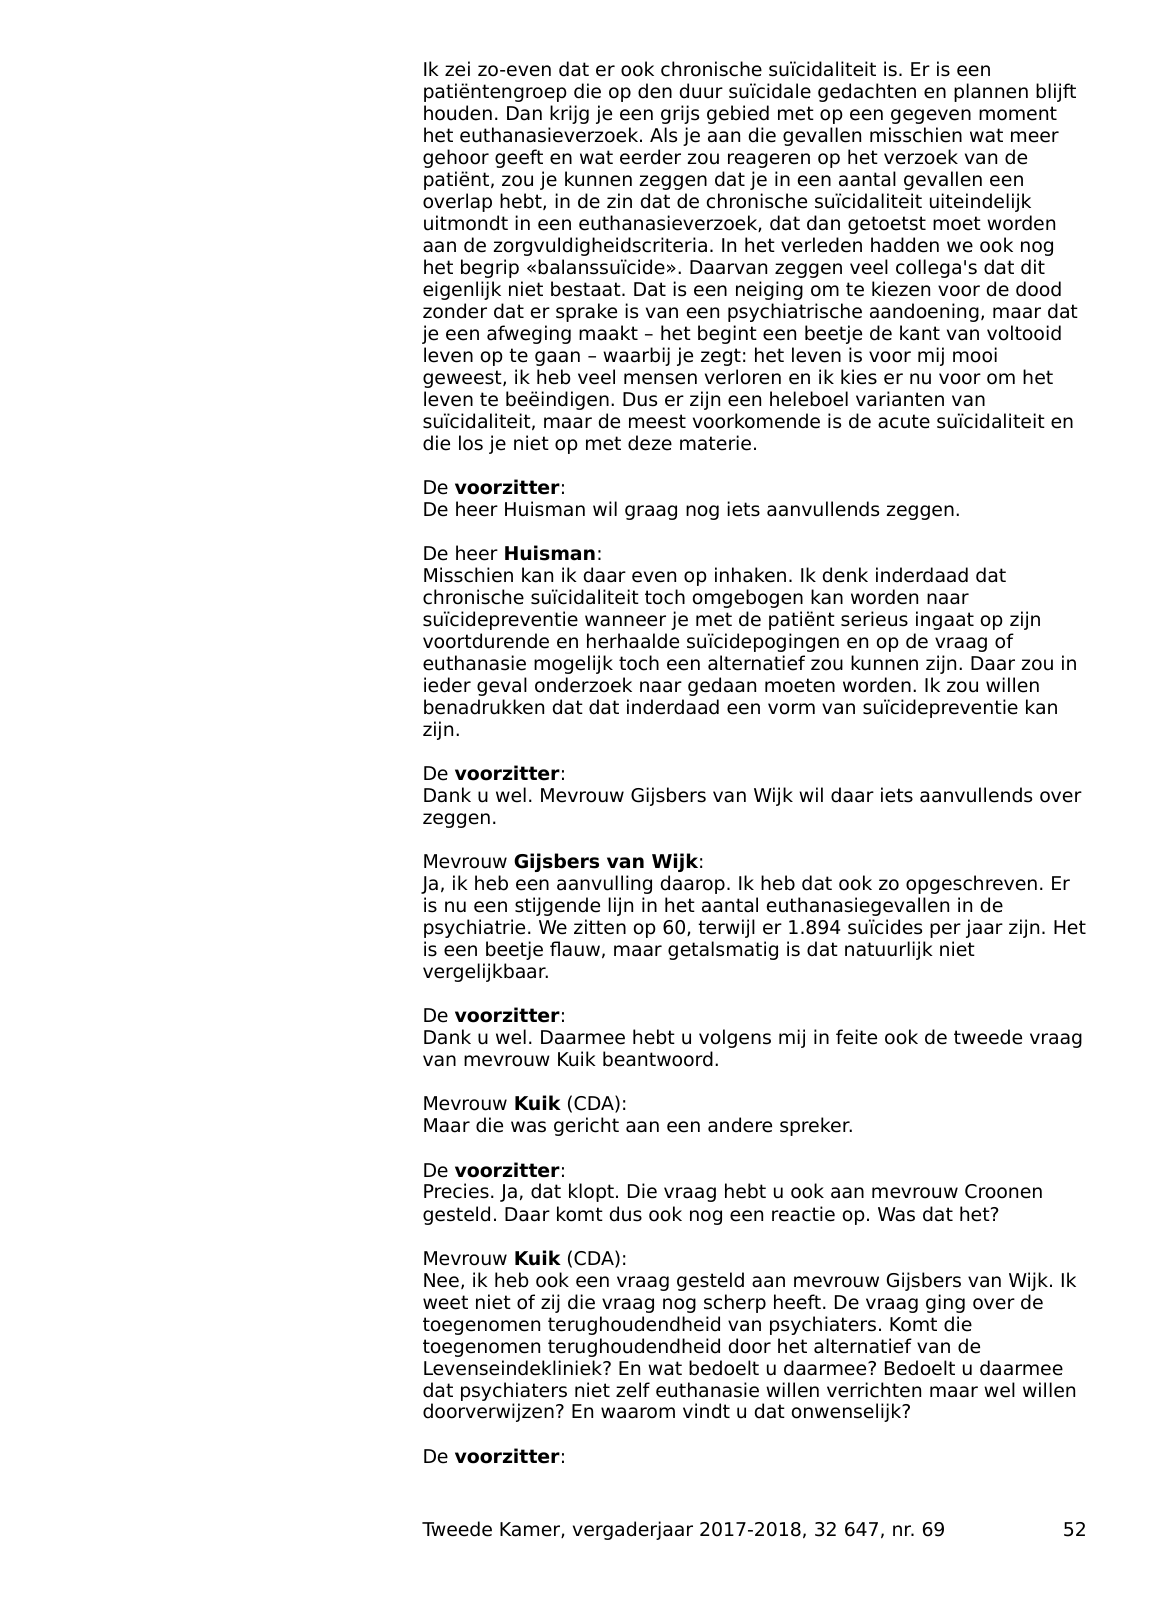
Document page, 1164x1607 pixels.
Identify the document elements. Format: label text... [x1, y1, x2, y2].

text De voorzitter: [422, 477, 1087, 499]
text De voorzitter: [422, 763, 1087, 785]
text Ik zei zo-even dat er ook chronische suïcidaliteit is. Er is een patiëntengroep die op den duur suïcidale gedachten en plannen blijft houden. Dan krijg je een grijs gebied met op een gegeven moment het euthanasieverzoek. Als je aan die gevallen misschien wat meer gehoor geeft en wat eerder zou reageren op het verzoek van de patiënt, zou je kunnen zeggen dat je in een aantal gevallen een overlap hebt, in de zin dat de chronische suïcidaliteit uiteindelijk uitmondt in een euthanasieverzoek, dat dan getoetst moet worden aan de zorgvuldigheidscriteria. In het verleden hadden we ook nog het begrip «balanssuïcide». Daarvan zeggen veel collega's dat dit eigenlijk niet bestaat. Dat is een neiging om te kiezen voor de dood zonder dat er sprake is van een psychiatrische aandoening, maar dat je een afweging maakt – het begint een beetje de kant van voltooid leven op te gaan – waarbij je zegt: het leven is voor mij mooi geweest, ik heb veel mensen verloren en ik kies er nu voor om het leven te beëindigen. Dus er zijn een heleboel varianten van suïcidaliteit, maar de meest voorkomende is de acute suïcidaliteit en die los je niet op met deze materie. [422, 59, 1087, 455]
text De voorzitter: [422, 1159, 1087, 1181]
text De heer Huisman: [422, 543, 1087, 565]
text Maar die was gericht aan een andere spreker. [422, 1115, 1087, 1137]
text Dank u wel. Daarmee hebt u volgens mij in feite ook de tweede vraag van mevrouw Kuik beantwoord. [422, 1027, 1087, 1071]
text Mevrouw Gijsbers van Wijk: [422, 851, 1087, 873]
text Dank u wel. Mevrouw Gijsbers van Wijk wil daar iets aanvullends over zeggen. [422, 785, 1087, 829]
text De voorzitter: [422, 1005, 1087, 1027]
text Precies. Ja, dat klopt. Die vraag hebt u ook aan mevrouw Croonen gesteld. Daar komt dus ook nog een reactie op. Was dat het? [422, 1181, 1087, 1225]
text Nee, ik heb ook een vraag gesteld aan mevrouw Gijsbers van Wijk. Ik weet niet of zij die vraag nog scherp heeft. De vraag ging over de toegenomen terughoudendheid van psychiaters. Komt die toegenomen terughoudendheid door het alternatief van de Levenseindekliniek? En wat bedoelt u daarmee? Bedoelt u daarmee dat psychiaters niet zelf euthanasie willen verrichten maar wel willen doorverwijzen? En waarom vindt u dat onwenselijk? [422, 1269, 1087, 1423]
text De heer Huisman wil graag nog iets aanvullends zeggen. [422, 499, 1087, 521]
text De voorzitter: [422, 1446, 1087, 1468]
text Ja, ik heb een aanvulling daarop. Ik heb dat ook zo opgeschreven. Er is nu een stijgende lijn in het aantal euthanasiegevallen in de psychiatrie. We zitten op 60, terwijl er 1.894 suïcides per jaar zijn. Het is een beetje flauw, maar getalsmatig is dat natuurlijk niet vergelijkbaar. [422, 873, 1087, 983]
text Mevrouw Kuik (CDA): [422, 1248, 1087, 1269]
text Mevrouw Kuik (CDA): [422, 1093, 1087, 1115]
text Misschien kan ik daar even op inhaken. Ik denk inderdaad dat chronische suïcidaliteit toch omgebogen kan worden naar suïcidepreventie wanneer je met de patiënt serieus ingaat op zijn voortdurende en herhaalde suïcidepogingen en op de vraag of euthanasie mogelijk toch een alternatief zou kunnen zijn. Daar zou in ieder geval onderzoek naar gedaan moeten worden. Ik zou willen benadrukken dat dat inderdaad een vorm van suïcidepreventie kan zijn. [422, 565, 1087, 741]
